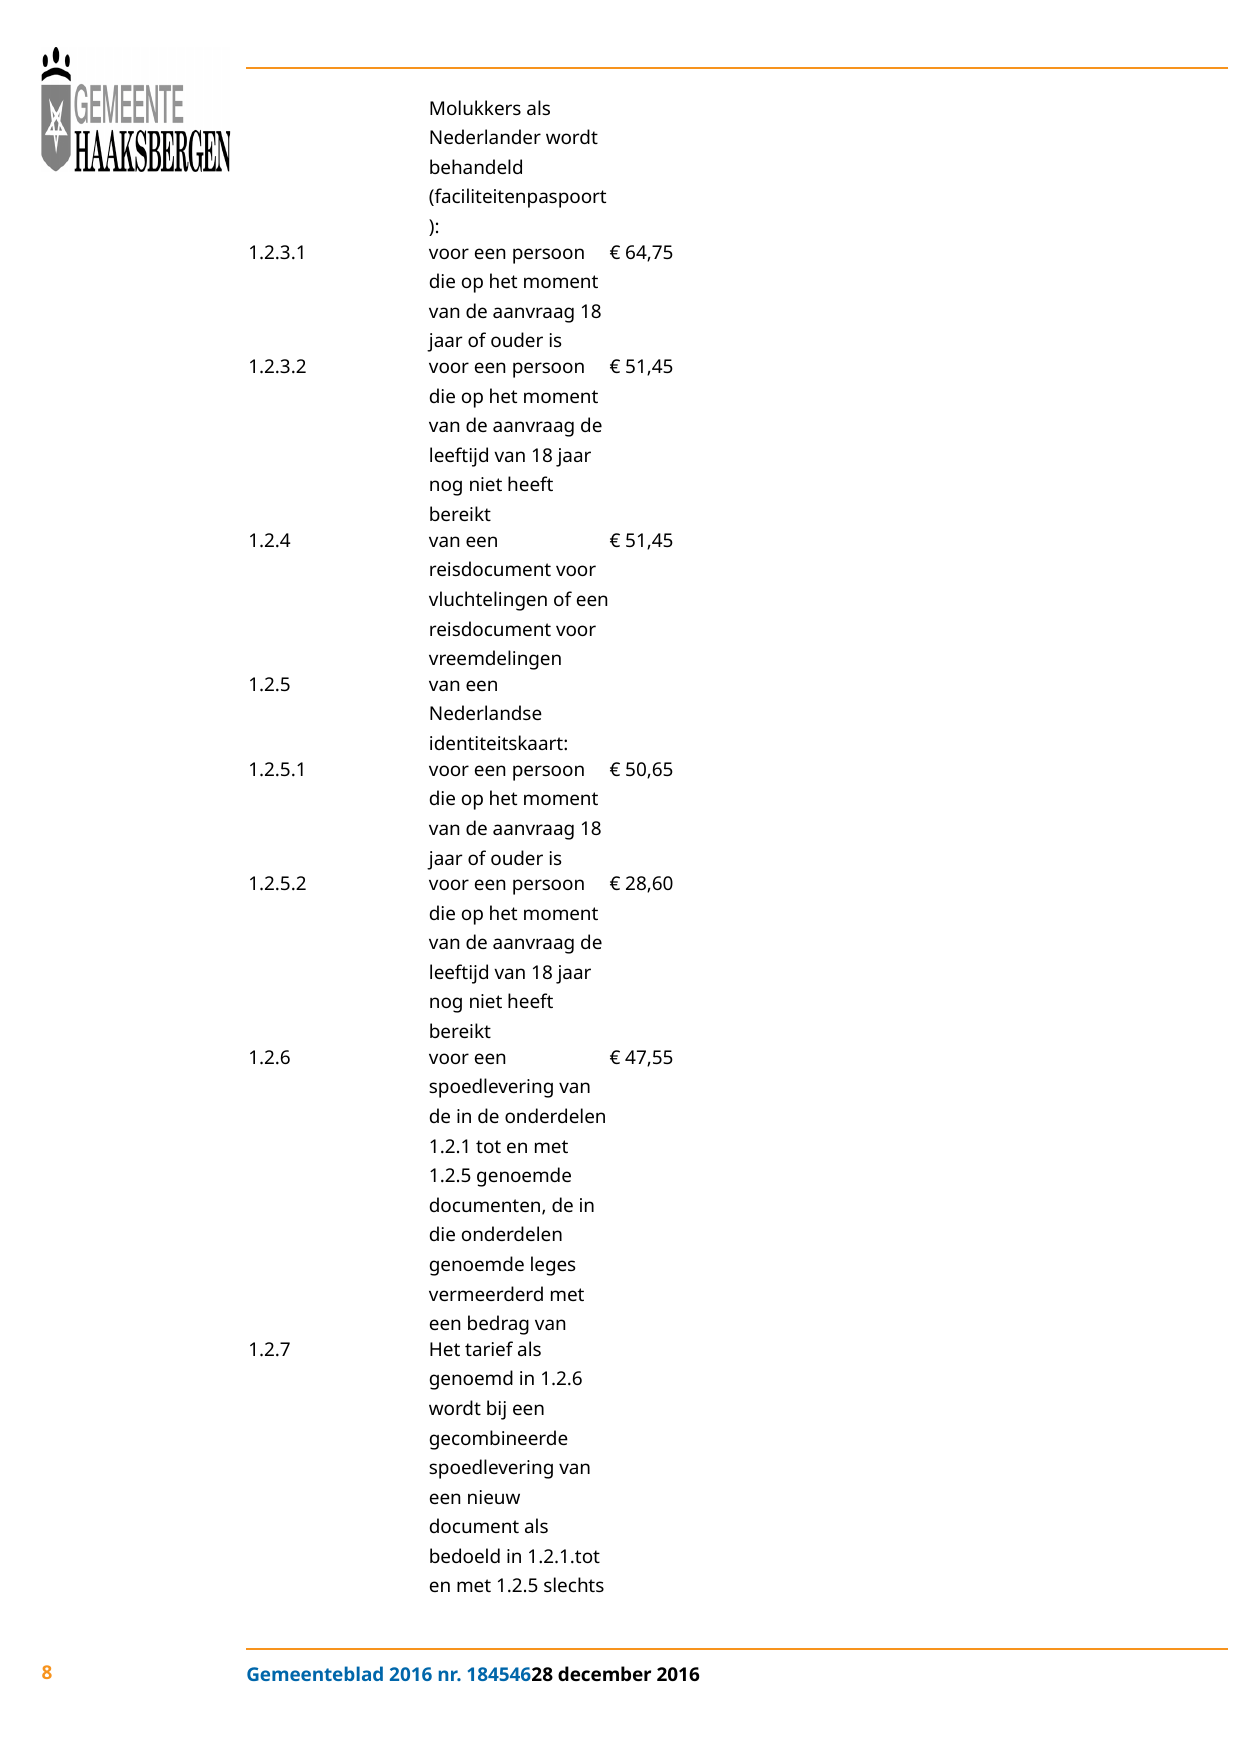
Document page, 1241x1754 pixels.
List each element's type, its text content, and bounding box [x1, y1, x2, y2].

table_cell € 28,60 [609, 870, 790, 1044]
table_cell voor een spoedlevering van de in de onderdelen 1.2.1 tot en met 1.2.5 genoemde documenten, de in die onderdelen genoemde leges vermeerderd met een bedrag van [429, 1044, 609, 1336]
table_cell 1.2.5 [248, 671, 429, 756]
table_cell € 64,75 [609, 239, 790, 353]
table_cell van een Nederlandse identiteitskaart: [429, 671, 609, 756]
table_cell Molukkers als Nederlander wordt behandeld (faciliteitenpaspoort): [429, 95, 609, 239]
table_cell voor een persoon die op het moment van de aanvraag de leeftijd van 18 jaar nog niet heeft bereikt [429, 353, 609, 527]
table_cell 1.2.6 [248, 1044, 429, 1336]
table_cell van een reisdocument voor vluchtelingen of een reisdocument voor vreemdelingen [429, 527, 609, 671]
table_cell 1.2.3.2 [248, 353, 429, 527]
table_cell [609, 1336, 790, 1598]
table_cell € 50,65 [609, 756, 790, 870]
table_cell € 51,45 [609, 527, 790, 671]
table_cell [609, 671, 790, 756]
table_cell voor een persoon die op het moment van de aanvraag 18 jaar of ouder is [429, 756, 609, 870]
table_cell [609, 95, 790, 239]
table_cell 1.2.3.1 [248, 239, 429, 353]
table_cell 1.2.4 [248, 527, 429, 671]
table_cell voor een persoon die op het moment van de aanvraag 18 jaar of ouder is [429, 239, 609, 353]
table_cell € 47,55 [609, 1044, 790, 1336]
table_cell 1.2.5.1 [248, 756, 429, 870]
picture [41, 47, 231, 172]
table_cell € 51,45 [609, 353, 790, 527]
table_cell Het tarief als genoemd in 1.2.6 wordt bij een gecombineerde spoedlevering van een nieuw document als bedoeld in 1.2.1.tot en met 1.2.5 slechts [429, 1336, 609, 1598]
table_cell 1.2.7 [248, 1336, 429, 1598]
table_cell [248, 95, 429, 239]
table_cell voor een persoon die op het moment van de aanvraag de leeftijd van 18 jaar nog niet heeft bereikt [429, 870, 609, 1044]
table_cell 1.2.5.2 [248, 870, 429, 1044]
